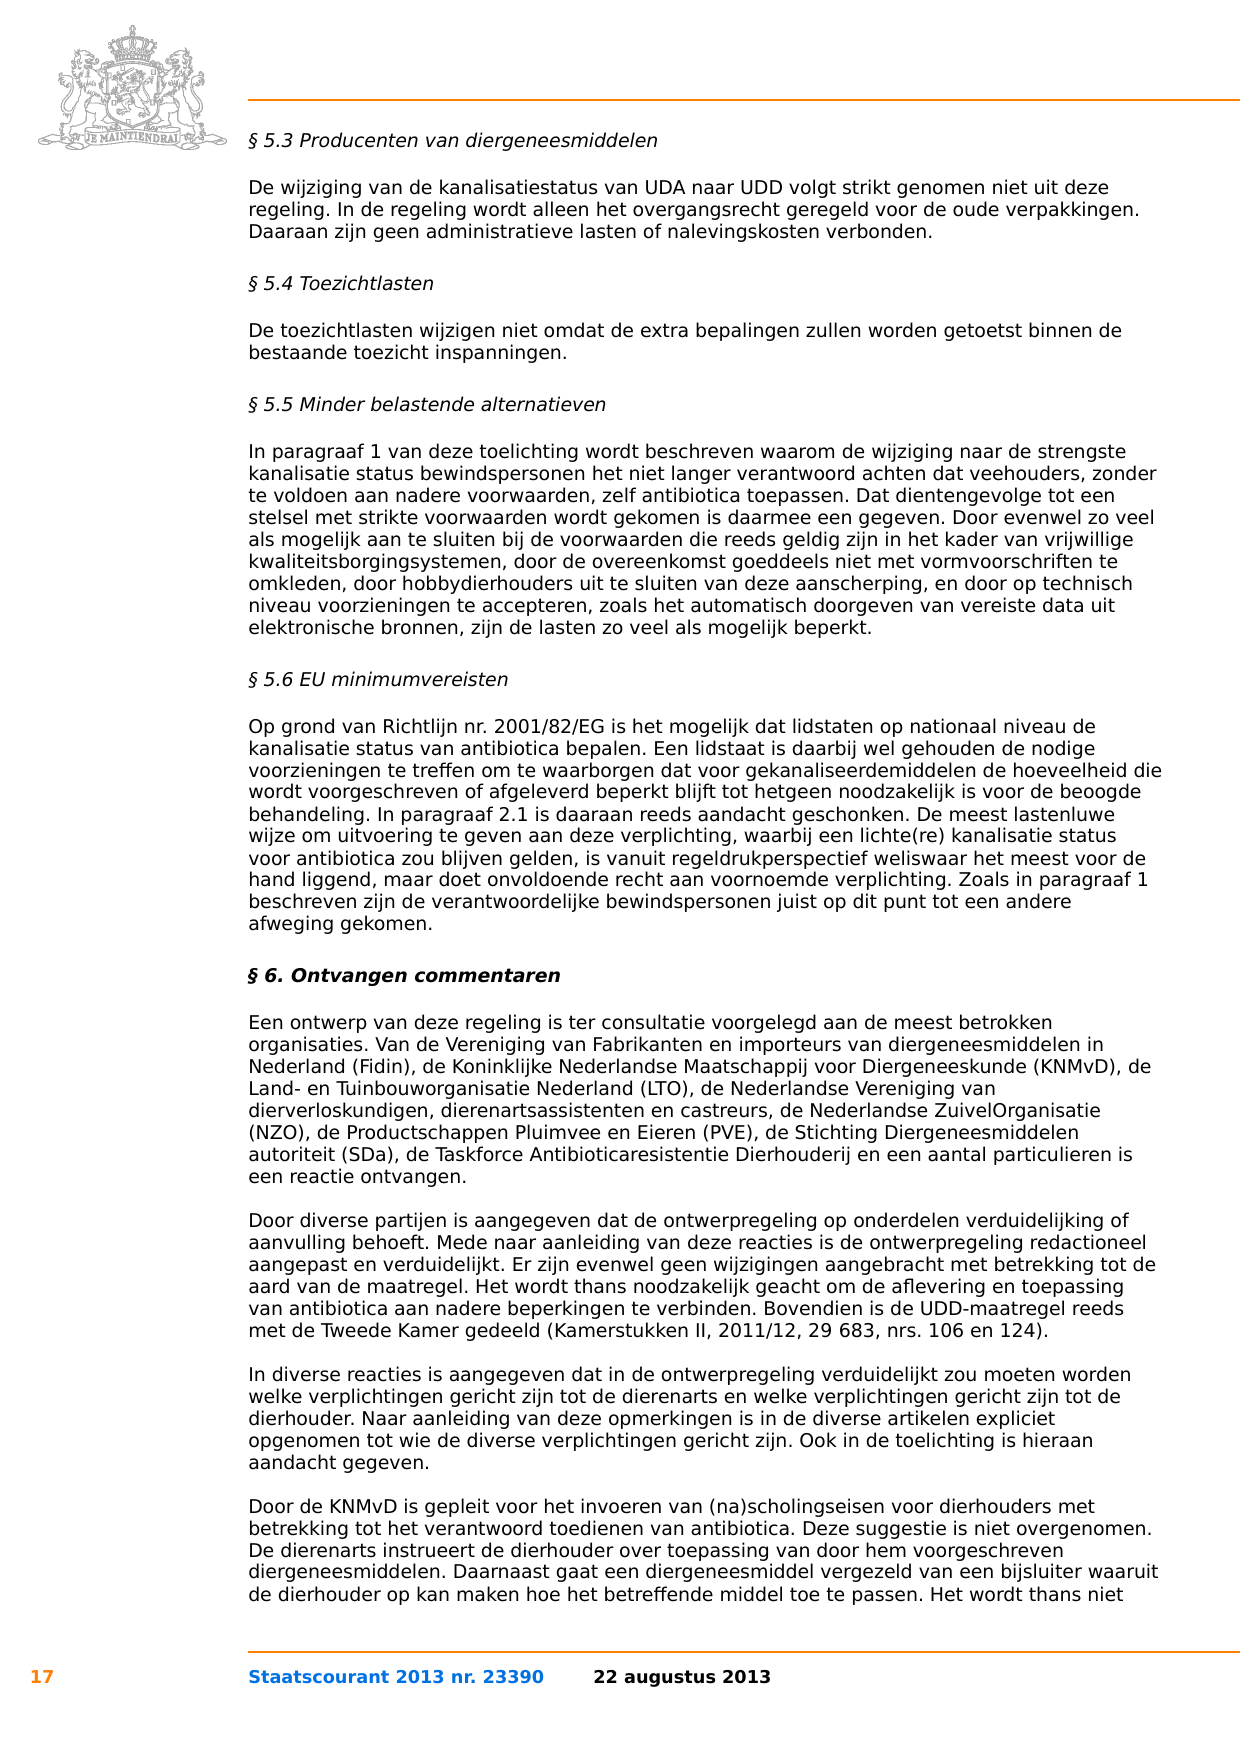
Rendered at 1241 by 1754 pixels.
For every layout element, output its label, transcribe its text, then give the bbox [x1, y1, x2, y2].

text Op grond van Richtlijn nr. 2001/82/EG is het mogelijk dat lidstaten op nationaal niveau de kanalisatie status van antibiotica bepalen. Een lidstaat is daarbij wel gehouden de nodige voorzieningen te treffen om te waarborgen dat voor gekanaliseerdemiddelen de hoeveelheid die wordt voorgeschreven of afgeleverd beperkt blijft tot hetgeen noodzakelijk is voor de beoogde behandeling. In paragraaf 2.1 is daaraan reeds aandacht geschonken. De meest lastenluwe wijze om uitvoering te geven aan deze verplichting, waarbij een lichte(re) kanalisatie status voor antibiotica zou blijven gelden, is vanuit regeldrukperspectief weliswaar het meest voor de hand liggend, maar doet onvoldoende recht aan voornoemde verplichting. Zoals in paragraaf 1 beschreven zijn de verantwoordelijke bewindspersonen juist op dit punt tot een andere afweging gekomen. [248, 716, 1163, 935]
picture [38, 25, 227, 150]
text De wijziging van de kanalisatiestatus van UDA naar UDD volgt strikt genomen niet uit deze regeling. In de regeling wordt alleen het overgangsrecht geregeld voor de oude verpakkingen. Daaraan zijn geen administratieve lasten of nalevingskosten verbonden. [248, 177, 1163, 243]
text Door de KNMvD is gepleit voor het invoeren van (na)scholingseisen voor dierhouders met betrekking tot het verantwoord toedienen van antibiotica. Deze suggestie is niet overgenomen. De dierenarts instrueert de dierhouder over toepassing van door hem voorgeschreven diergeneesmiddelen. Daarnaast gaat een diergeneesmiddel vergezeld van een bijsluiter waaruit de dierhouder op kan maken hoe het betreffende middel toe te passen. Het wordt thans niet [248, 1496, 1163, 1605]
subtitle § 5.6 EU minimumvereisten [248, 668, 1163, 691]
text Een ontwerp van deze regeling is ter consultatie voorgelegd aan de meest betrokken organisaties. Van de Vereniging van Fabrikanten en importeurs van diergeneesmiddelen in Nederland (Fidin), de Koninklijke Nederlandse Maatschappij voor Diergeneeskunde (KNMvD), de Land- en Tuinbouworganisatie Nederland (LTO), de Nederlandse Vereniging van dierverloskundigen, dierenartsassistenten en castreurs, de Nederlandse ZuivelOrganisatie (NZO), de Productschappen Pluimvee en Eieren (PVE), de Stichting Diergeneesmiddelen autoriteit (SDa), de Taskforce Antibioticaresistentie Dierhouderij en een aantal particulieren is een reactie ontvangen. [248, 1012, 1163, 1188]
text Door diverse partijen is aangegeven dat de ontwerpregeling op onderdelen verduidelijking of aanvulling behoeft. Mede naar aanleiding van deze reacties is de ontwerpregeling redactioneel aangepast en verduidelijkt. Er zijn evenwel geen wijzigingen aangebracht met betrekking tot de aard van de maatregel. Het wordt thans noodzakelijk geacht om de aflevering en toepassing van antibiotica aan nadere beperkingen te verbinden. Bovendien is de UDD-maatregel reeds met de Tweede Kamer gedeeld (Kamerstukken II, 2011/12, 29 683, nrs. 106 en 124). [248, 1210, 1163, 1342]
subtitle § 6. Ontvangen commentaren [248, 965, 1163, 987]
text In paragraaf 1 van deze toelichting wordt beschreven waarom de wijziging naar de strengste kanalisatie status bewindspersonen het niet langer verantwoord achten dat veehouders, zonder te voldoen aan nadere voorwaarden, zelf antibiotica toepassen. Dat dientengevolge tot een stelsel met strikte voorwaarden wordt gekomen is daarmee een gegeven. Door evenwel zo veel als mogelijk aan te sluiten bij de voorwaarden die reeds geldig zijn in het kader van vrijwillige kwaliteitsborgingsystemen, door de overeenkomst goeddeels niet met vormvoorschriften te omkleden, door hobbydierhouders uit te sluiten van deze aanscherping, en door op technisch niveau voorzieningen te accepteren, zoals het automatisch doorgeven van vereiste data uit elektronische bronnen, zijn de lasten zo veel als mogelijk beperkt. [248, 441, 1163, 638]
subtitle § 5.4 Toezichtlasten [248, 273, 1163, 295]
text De toezichtlasten wijzigen niet omdat de extra bepalingen zullen worden getoetst binnen de bestaande toezicht inspanningen. [248, 320, 1163, 364]
subtitle § 5.3 Producenten van diergeneesmiddelen [248, 130, 1163, 152]
text In diverse reacties is aangegeven dat in de ontwerpregeling verduidelijkt zou moeten worden welke verplichtingen gericht zijn tot de dierenarts en welke verplichtingen gericht zijn tot de dierhouder. Naar aanleiding van deze opmerkingen is in de diverse artikelen expliciet opgenomen tot wie de diverse verplichtingen gericht zijn. Ook in de toelichting is hieraan aandacht gegeven. [248, 1364, 1163, 1474]
subtitle § 5.5 Minder belastende alternatieven [248, 394, 1163, 416]
